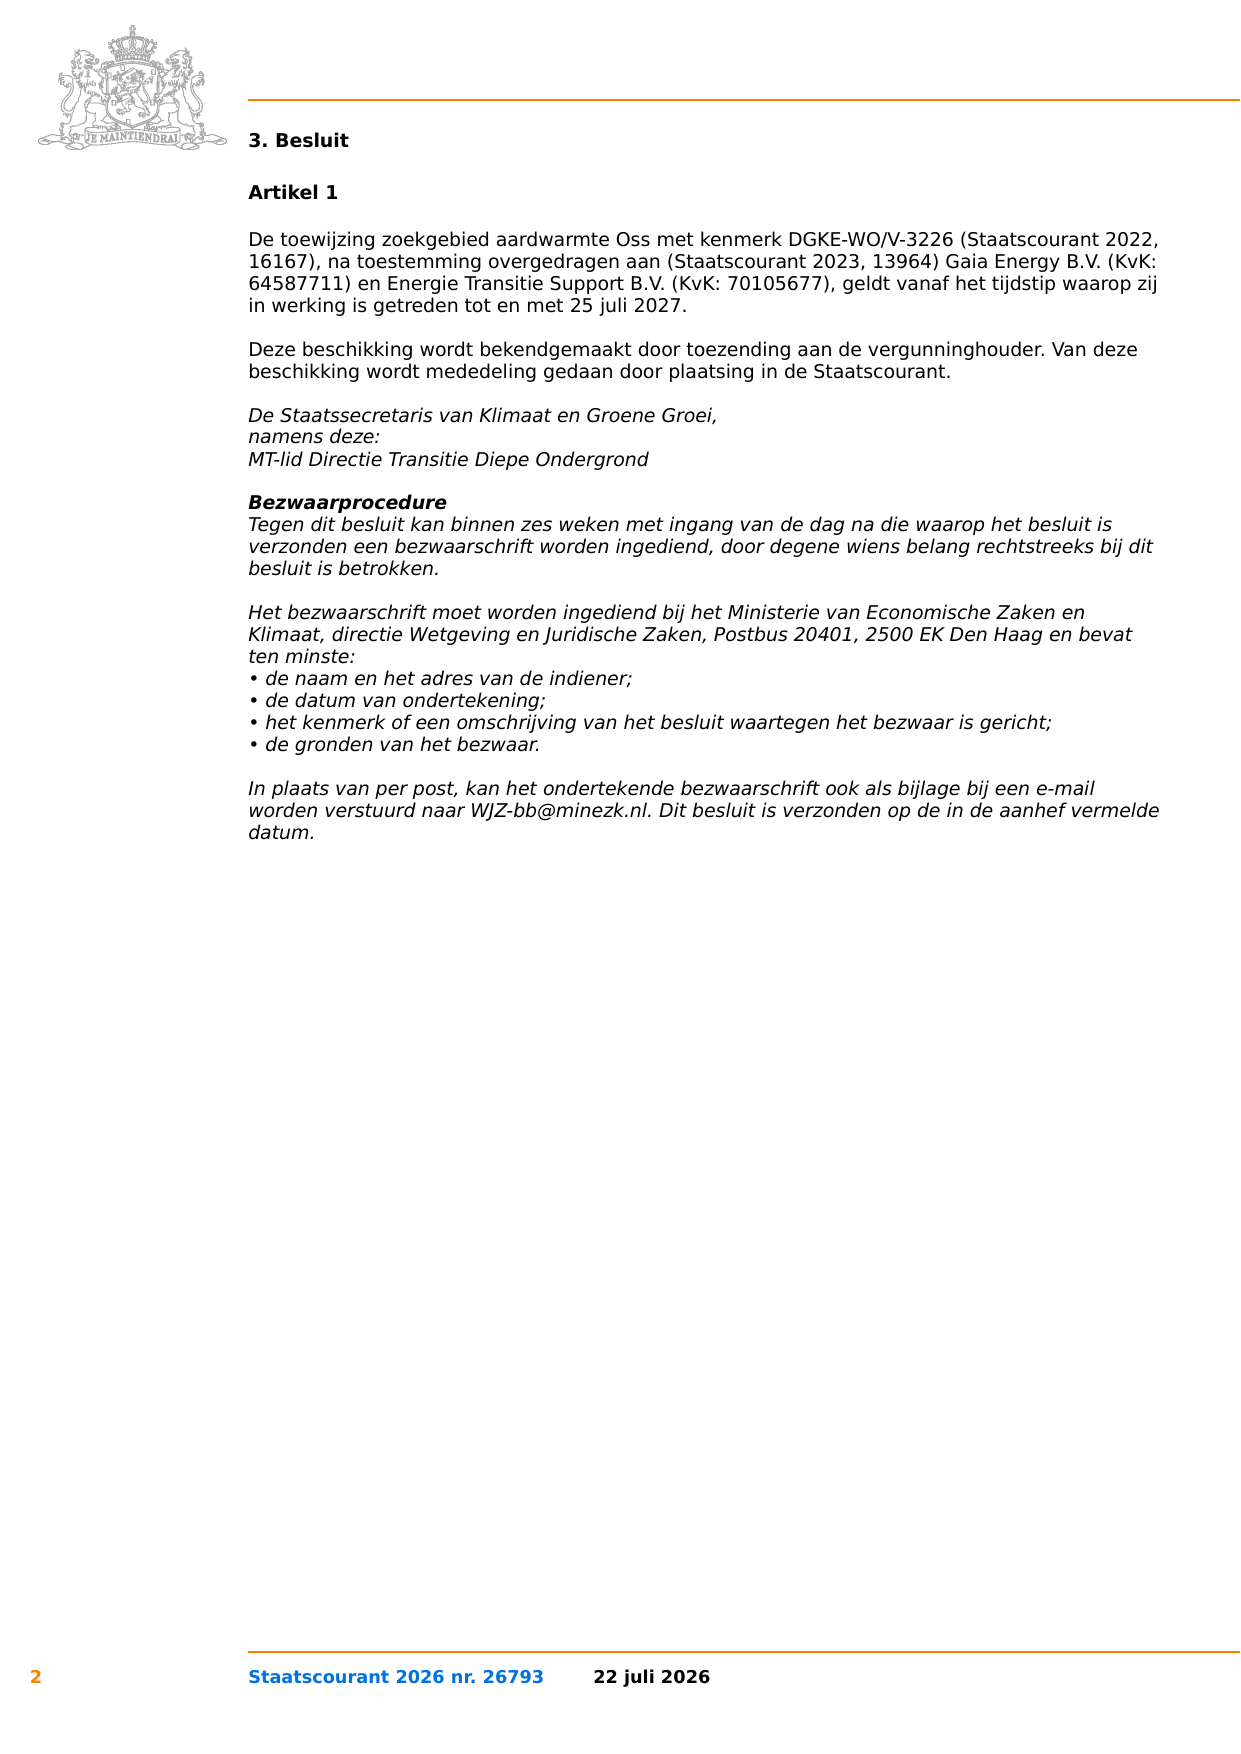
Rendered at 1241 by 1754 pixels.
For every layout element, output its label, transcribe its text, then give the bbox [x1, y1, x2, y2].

text • de gronden van het bezwaar. [248, 734, 1163, 756]
text Deze beschikking wordt bekendgemaakt door toezending aan de vergunninghouder. Van deze beschikking wordt mededeling gedaan door plaatsing in de Staatscourant. [248, 339, 1163, 383]
subtitle Artikel 1 [248, 182, 1163, 204]
text Het bezwaarschrift moet worden ingediend bij het Ministerie van Economische Zaken en Klimaat, directie Wetgeving en Juridische Zaken, Postbus 20401, 2500 EK Den Haag en bevat ten minste: [248, 602, 1163, 668]
picture [38, 25, 227, 150]
subtitle 3. Besluit [248, 130, 1163, 152]
text De toewijzing zoekgebied aardwarmte Oss met kenmerk DGKE-WO/V-3226 (Staatscourant 2022, 16167), na toestemming overgedragen aan (Staatscourant 2023, 13964) Gaia Energy B.V. (KvK: 64587711) en Energie Transitie Support B.V. (KvK: 70105677), geldt vanaf het tijdstip waarop zij in werking is getreden tot en met 25 juli 2027. [248, 229, 1163, 317]
text • de naam en het adres van de indiener; [248, 668, 1163, 690]
text De Staatssecretaris van Klimaat en Groene Groei, namens deze: MT-lid Directie Transitie Diepe Ondergrond [248, 404, 1163, 470]
text Bezwaarprocedure [248, 492, 1163, 514]
text In plaats van per post, kan het ondertekende bezwaarschrift ook als bijlage bij een e-mail worden verstuurd naar WJZ-bb@minezk.nl. Dit besluit is verzonden op de in de aanhef vermelde datum. [248, 778, 1163, 844]
text • het kenmerk of een omschrijving van het besluit waartegen het bezwaar is gericht; [248, 712, 1163, 734]
text Tegen dit besluit kan binnen zes weken met ingang van de dag na die waarop het besluit is verzonden een bezwaarschrift worden ingediend, door degene wiens belang rechtstreeks bij dit besluit is betrokken. [248, 514, 1163, 580]
text • de datum van ondertekening; [248, 690, 1163, 712]
